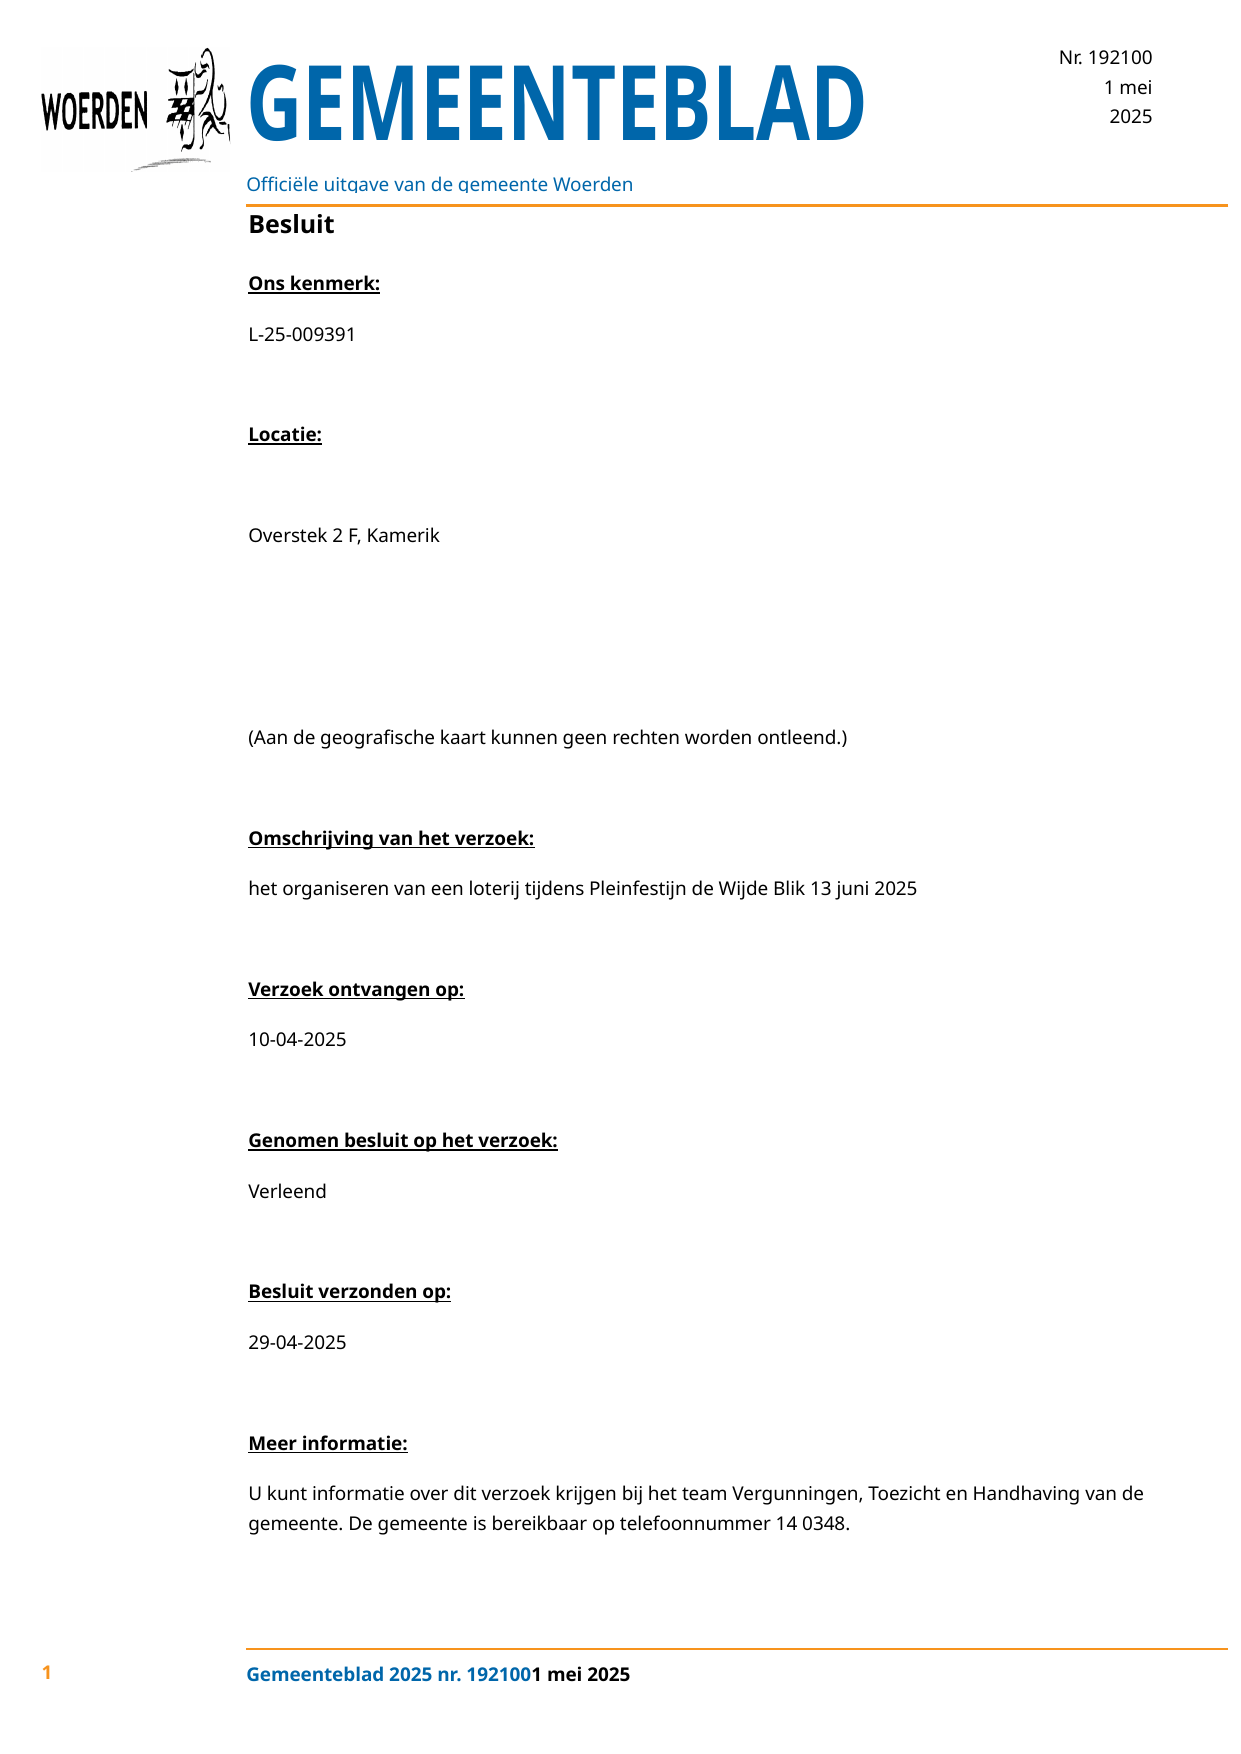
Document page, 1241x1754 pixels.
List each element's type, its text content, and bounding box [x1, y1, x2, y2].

text 10-04-2025 [248, 1027, 1152, 1052]
text 29-04-2025 [248, 1329, 1152, 1355]
text Meer informatie: [248, 1430, 1152, 1456]
text het organiseren van een loterij tijdens Pleinfestijn de Wijde Blik 13 juni 2025 [248, 875, 1152, 901]
text L-25-009391 [248, 321, 1152, 346]
text (Aan de geografische kaart kunnen geen rechten worden ontleend.) [248, 724, 1152, 750]
text U kunt informatie over dit verzoek krijgen bij het team Vergunningen, Toezicht en Handhaving van de gemeente. De gemeente is bereikbaar op telefoonnummer 14 0348. [248, 1480, 1152, 1536]
text Genomen besluit op het verzoek: [248, 1127, 1152, 1153]
text Locatie: [248, 422, 1152, 447]
text Ons kenmerk: [248, 270, 1152, 296]
text Besluit [248, 207, 1152, 241]
picture [41, 47, 231, 172]
text Overstek 2 F, Kamerik [248, 522, 1152, 548]
text Verleend [248, 1178, 1152, 1203]
text Verzoek ontvangen op: [248, 976, 1152, 1002]
text Omschrijving van het verzoek: [248, 825, 1152, 851]
text Besluit verzonden op: [248, 1279, 1152, 1304]
